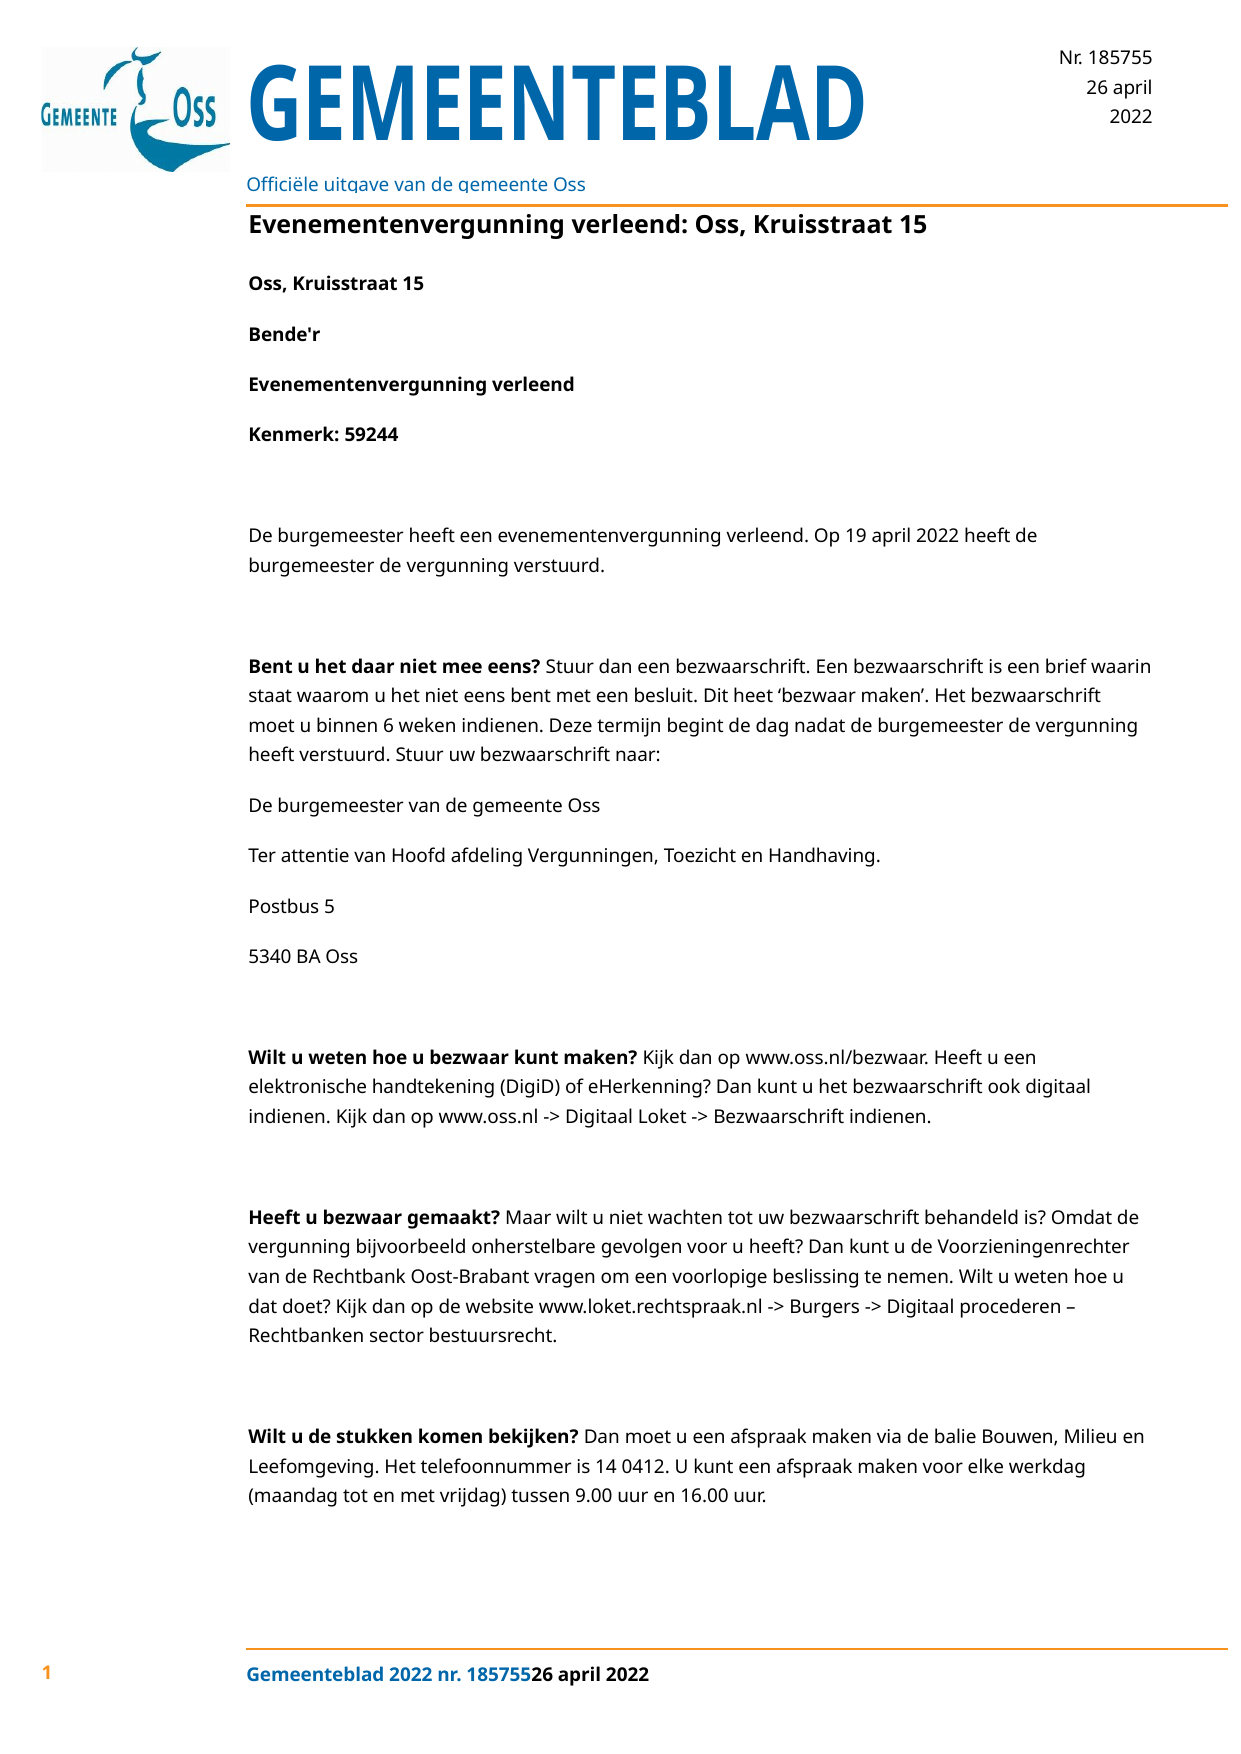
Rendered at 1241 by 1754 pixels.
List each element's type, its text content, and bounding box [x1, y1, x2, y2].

text Wilt u de stukken komen bekijken? Dan moet u een afspraak maken via de balie Bouwen, Milieu en Leefomgeving. Het telefoonnummer is 14 0412. U kunt een afspraak maken voor elke werkdag (maandag tot en met vrijdag) tussen 9.00 uur en 16.00 uur. [248, 1423, 1152, 1508]
text Evenementenvergunning verleend [248, 371, 1152, 397]
text 5340 BA Oss [248, 943, 1152, 969]
text Bent u het daar niet mee eens? Stuur dan een bezwaarschrift. Een bezwaarschrift is een brief waarin staat waarom u het niet eens bent met een besluit. Dit heet ‘bezwaar maken’. Het bezwaarschrift moet u binnen 6 weken indienen. Deze termijn begint de dag nadat de burgemeester de vergunning heeft verstuurd. Stuur uw bezwaarschrift naar: [248, 653, 1152, 767]
text Kenmerk: 59244 [248, 422, 1152, 447]
text Heeft u bezwaar gemaakt? Maar wilt u niet wachten tot uw bezwaarschrift behandeld is? Omdat de vergunning bijvoorbeeld onherstelbare gevolgen voor u heeft? Dan kunt u de Voorzieningenrechter van de Rechtbank Oost-Brabant vragen om een voorlopige beslissing te nemen. Wilt u weten hoe u dat doet? Kijk dan op de website www.loket.rechtspraak.nl -> Burgers -> Digitaal procederen – Rechtbanken sector bestuursrecht. [248, 1204, 1152, 1348]
text Oss, Kruisstraat 15 [248, 270, 1152, 296]
picture [41, 47, 231, 172]
text Evenementenvergunning verleend: Oss, Kruisstraat 15 [248, 207, 1152, 241]
text Wilt u weten hoe u bezwaar kunt maken? Kijk dan op www.oss.nl/bezwaar. Heeft u een elektronische handtekening (DigiD) of eHerkenning? Dan kunt u het bezwaarschrift ook digitaal indienen. Kijk dan op www.oss.nl -> Digitaal Loket -> Bezwaarschrift indienen. [248, 1044, 1152, 1129]
text Bende'r [248, 321, 1152, 346]
text Ter attentie van Hoofd afdeling Vergunningen, Toezicht en Handhaving. [248, 842, 1152, 868]
text Postbus 5 [248, 893, 1152, 918]
text De burgemeester heeft een evenementenvergunning verleend. Op 19 april 2022 heeft de burgemeester de vergunning verstuurd. [248, 522, 1152, 578]
text De burgemeester van de gemeente Oss [248, 792, 1152, 818]
